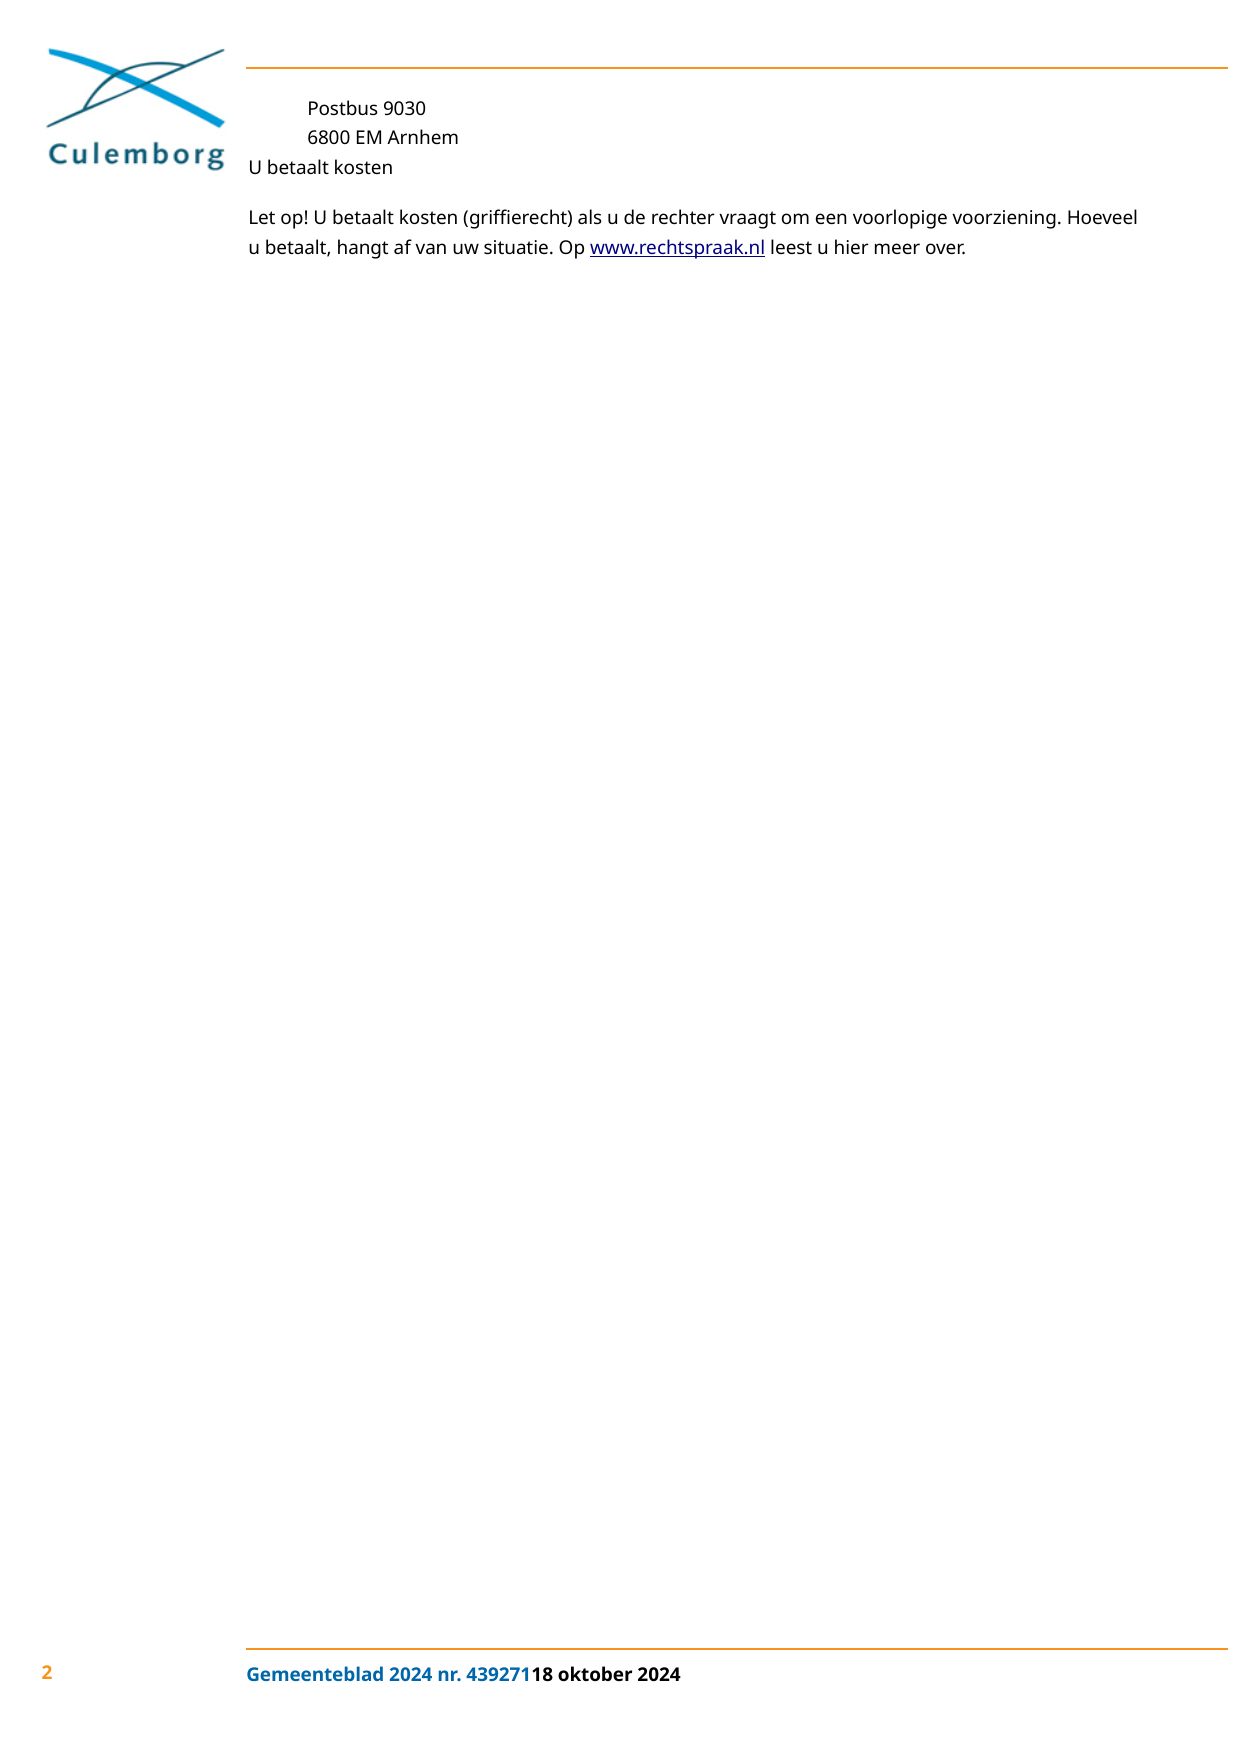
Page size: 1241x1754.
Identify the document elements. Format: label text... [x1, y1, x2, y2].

picture [41, 47, 231, 172]
text U betaalt kosten [248, 154, 1152, 180]
list 6800 EM Arnhem [248, 124, 1152, 150]
text Let op! U betaalt kosten (griffierecht) als u de rechter vraagt om een voorlopige voorziening. Hoeveel u betaalt, hangt af van uw situatie. Op www.rechtspraak.nl leest u hier meer over. [248, 204, 1152, 260]
list Postbus 9030 [248, 95, 1152, 121]
